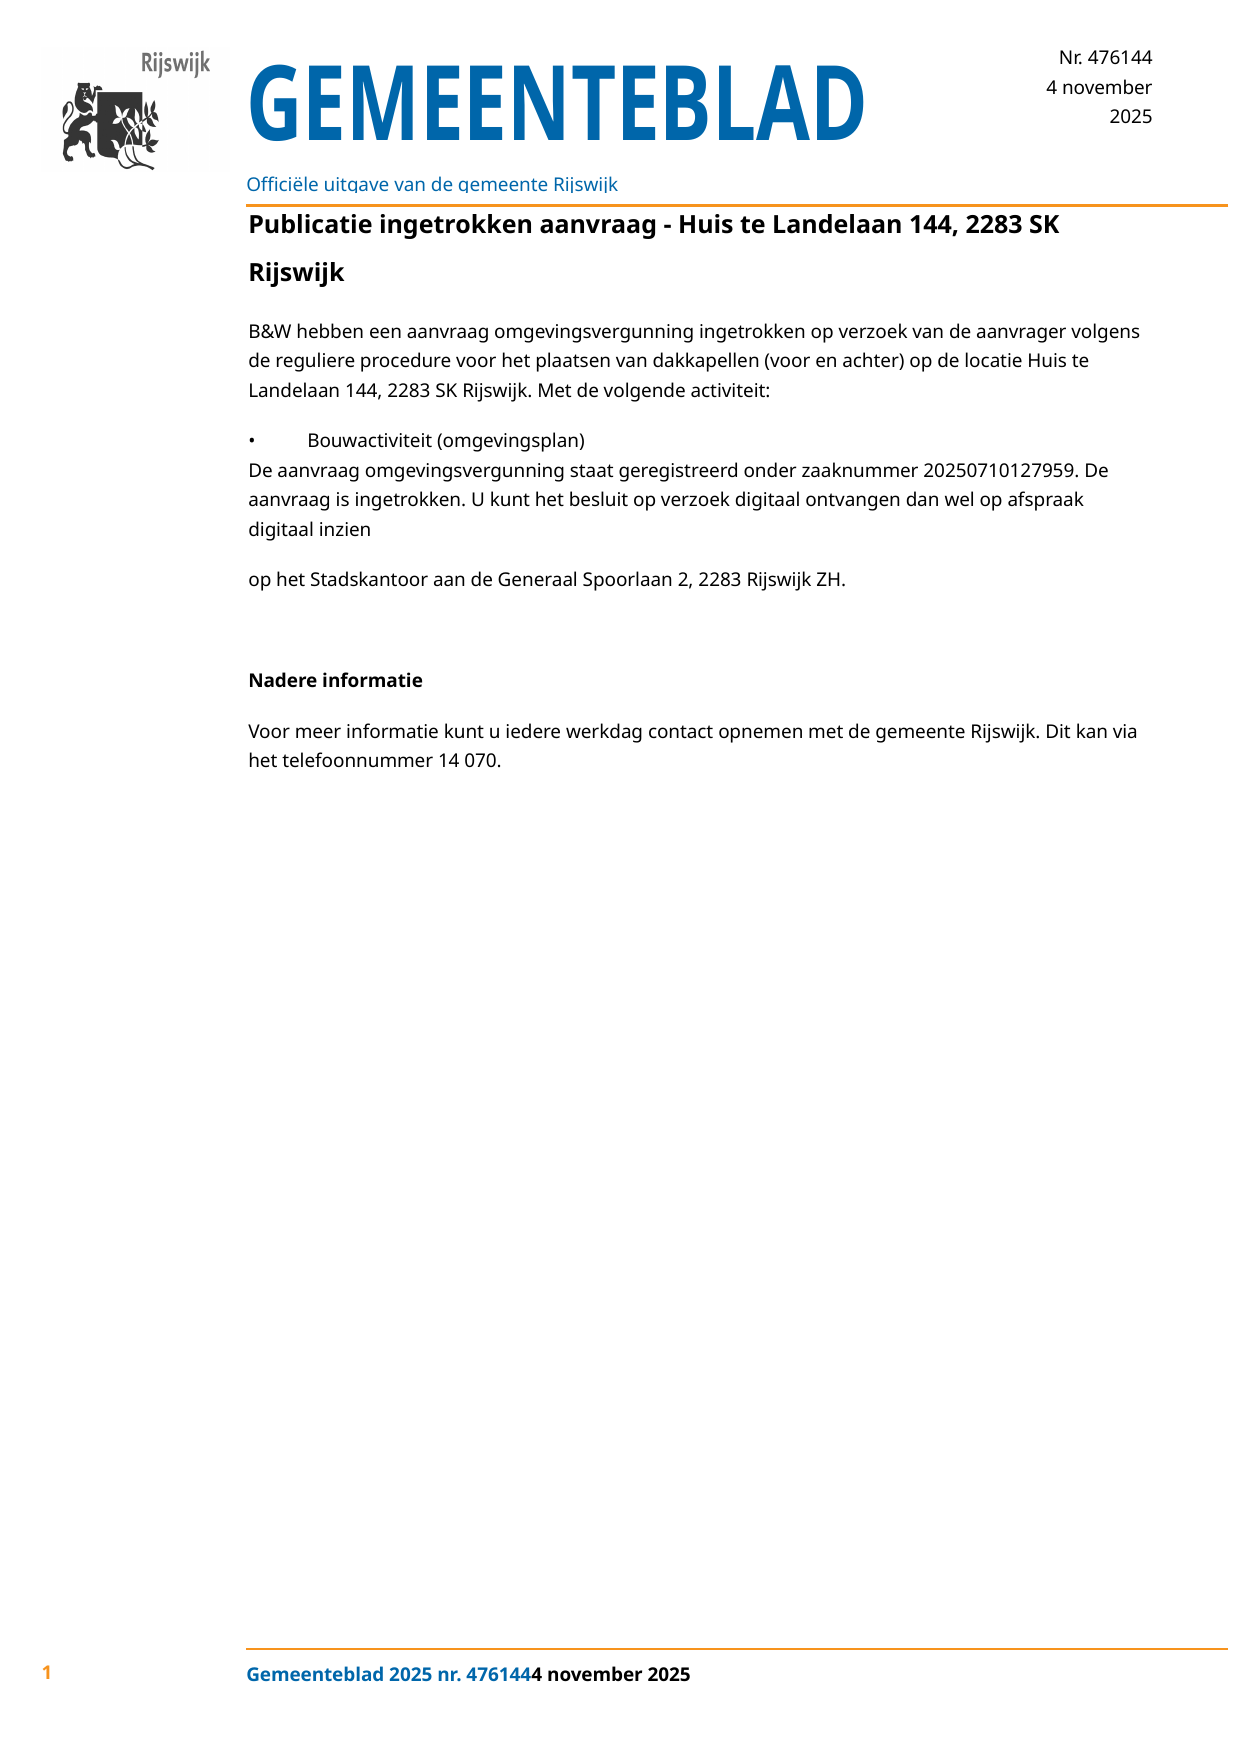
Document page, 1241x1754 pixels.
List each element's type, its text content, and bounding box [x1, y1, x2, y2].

text De aanvraag omgevingsvergunning staat geregistreerd onder zaaknummer 20250710127959. De aanvraag is ingetrokken. U kunt het besluit op verzoek digitaal ontvangen dan wel op afspraak digitaal inzien [248, 457, 1152, 542]
text Voor meer informatie kunt u iedere werkdag contact opnemen met de gemeente Rijswijk. Dit kan via het telefoonnummer 14 070. [248, 718, 1152, 773]
list Bouwactiviteit (omgevingsplan) [248, 427, 1152, 453]
text B&W hebben een aanvraag omgevingsvergunning ingetrokken op verzoek van de aanvrager volgens de reguliere procedure voor het plaatsen van dakkapellen (voor en achter) op de locatie Huis te Landelaan 144, 2283 SK Rijswijk. Met de volgende activiteit: [248, 318, 1152, 403]
text op het Stadskantoor aan de Generaal Spoorlaan 2, 2283 Rijswijk ZH. [248, 567, 1152, 592]
text Publicatie ingetrokken aanvraag - Huis te Landelaan 144, 2283 SK Rijswijk [248, 207, 1152, 288]
text Nadere informatie [248, 667, 1152, 693]
picture [41, 47, 231, 172]
